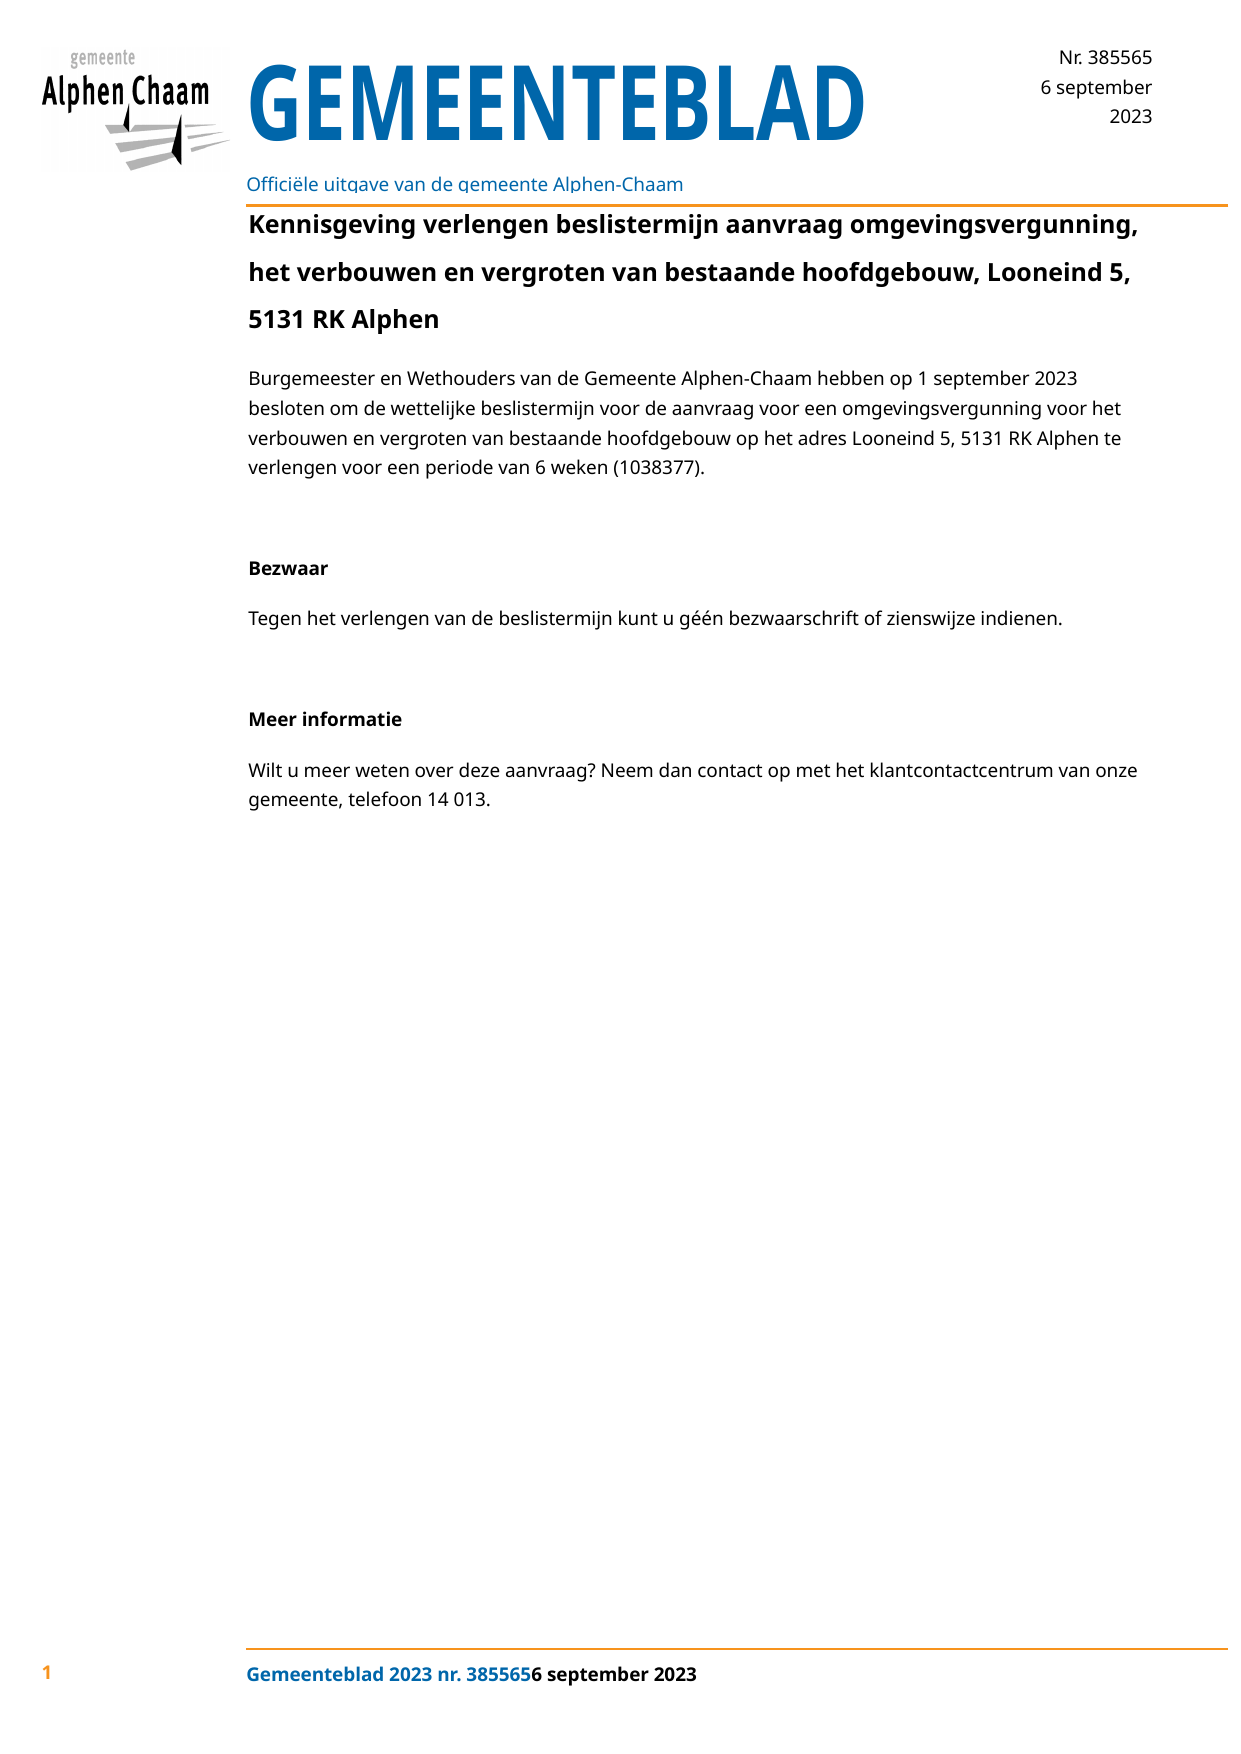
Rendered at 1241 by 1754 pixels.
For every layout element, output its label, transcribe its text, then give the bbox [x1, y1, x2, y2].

text Wilt u meer weten over deze aanvraag? Neem dan contact op met het klantcontactcentrum van onze gemeente, telefoon 14 013. [248, 757, 1152, 812]
text Bezwaar [248, 555, 1152, 581]
text Burgemeester en Wethouders van de Gemeente Alphen-Chaam hebben op 1 september 2023 besloten om de wettelijke beslistermijn voor de aanvraag voor een omgevingsvergunning voor het verbouwen en vergroten van bestaande hoofdgebouw op het adres Looneind 5, 5131 RK Alphen te verlengen voor een periode van 6 weken (1038377). [248, 366, 1152, 480]
text Tegen het verlengen van de beslistermijn kunt u géén bezwaarschrift of zienswijze indienen. [248, 606, 1152, 631]
picture [41, 47, 231, 172]
text Meer informatie [248, 706, 1152, 732]
text Kennisgeving verlengen beslistermijn aanvraag omgevingsvergunning, het verbouwen en vergroten van bestaande hoofdgebouw, Looneind 5, 5131 RK Alphen [248, 207, 1152, 336]
